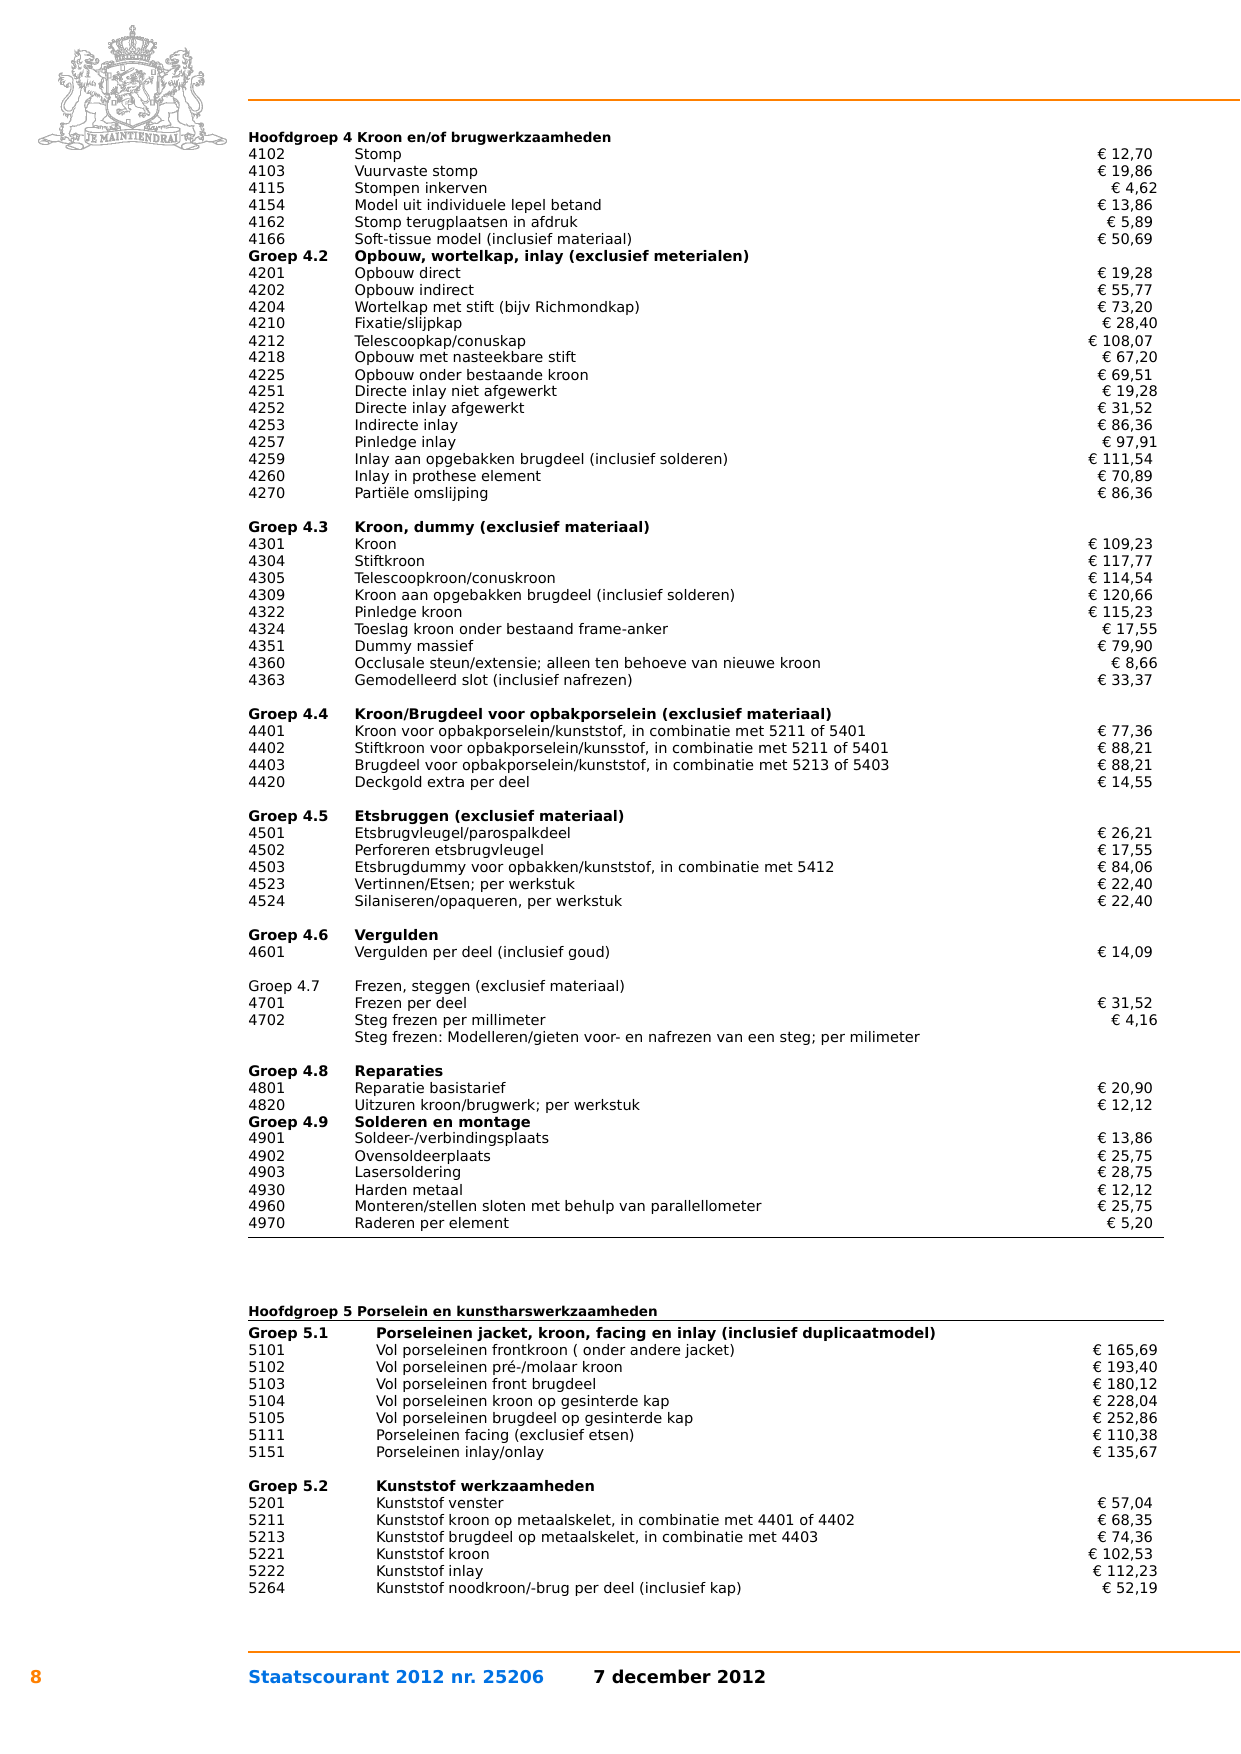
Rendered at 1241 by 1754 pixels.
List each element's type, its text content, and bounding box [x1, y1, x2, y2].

table_cell 4903 [248, 1164, 348, 1181]
table_cell Kunststof venster [370, 1495, 1005, 1512]
table_cell 5102 [248, 1359, 370, 1376]
table_cell [248, 961, 348, 978]
table_cell Monteren/stellen sloten met behulp van parallellometer [349, 1198, 1011, 1215]
table_cell 4204 [248, 299, 348, 315]
table_cell 4702 [248, 1012, 348, 1028]
table_cell € 165,69 [1005, 1342, 1163, 1359]
table_cell Kunststof inlay [370, 1563, 1005, 1580]
table_cell Porseleinen inlay/onlay [370, 1444, 1005, 1461]
table_cell Vol porseleinen front brugdeel [370, 1376, 1005, 1393]
table_cell € 117,77 [1011, 553, 1163, 570]
table_cell [1011, 248, 1163, 264]
table_cell € 22,40 [1011, 893, 1163, 910]
table_cell Kroon/Brugdeel voor opbakporselein (exclusief materiaal) [349, 706, 1011, 723]
table_cell Groep 4.6 [248, 927, 348, 944]
table_cell Silaniseren/opaqueren, per werkstuk [349, 893, 1011, 910]
table_cell Steg frezen per millimeter [349, 1012, 1011, 1028]
table_cell Etsbrugdummy voor opbakken/kunststof, in combinatie met 5412 [349, 859, 1011, 876]
table_cell € 69,51 [1011, 366, 1163, 383]
table_cell € 19,86 [1011, 163, 1163, 179]
table_cell 4402 [248, 740, 348, 757]
table_cell Directe inlay niet afgewerkt [349, 383, 1011, 400]
table_cell Frezen, steggen (exclusief materiaal) [349, 978, 1011, 994]
table_header Hoofdgroep 5 Porselein en kunstharswerkzaamheden [248, 1304, 1163, 1319]
table_cell [248, 502, 348, 519]
table_cell 4523 [248, 876, 348, 893]
table_cell Wortelkap met stift (bijv Richmondkap) [349, 299, 1011, 315]
table_cell Occlusale steun/extensie; alleen ten behoeve van nieuwe kroon [349, 655, 1011, 672]
table_cell Opbouw indirect [349, 281, 1011, 298]
table_cell 4154 [248, 197, 348, 213]
table_cell 5211 [248, 1512, 370, 1529]
table_cell 4360 [248, 655, 348, 672]
table_cell € 20,90 [1011, 1080, 1163, 1096]
table_cell 4225 [248, 366, 348, 383]
table_cell [1011, 1063, 1163, 1079]
table_cell € 4,16 [1011, 1012, 1163, 1028]
table_cell [1011, 1029, 1163, 1046]
table_cell Reparaties [349, 1063, 1011, 1079]
table_cell Ovensoldeerplaats [349, 1148, 1011, 1164]
table_cell € 110,38 [1005, 1427, 1163, 1444]
table_cell 5111 [248, 1427, 370, 1444]
table_cell 4524 [248, 893, 348, 910]
table_cell 4162 [248, 214, 348, 231]
table_cell [248, 910, 348, 927]
table_cell 4305 [248, 570, 348, 587]
table_cell € 19,28 [1011, 265, 1163, 281]
table_cell 4960 [248, 1198, 348, 1215]
table_cell Opbouw, wortelkap, inlay (exclusief meterialen) [349, 248, 1011, 264]
table_cell 4351 [248, 638, 348, 655]
table_cell [1011, 961, 1163, 978]
table_cell Kunststof kroon [370, 1546, 1005, 1563]
table_cell [349, 1046, 1011, 1062]
table_cell Stomp terugplaatsen in afdruk [349, 214, 1011, 231]
table_cell Reparatie basistarief [349, 1080, 1011, 1096]
table_cell 4115 [248, 180, 348, 197]
table_cell 4253 [248, 417, 348, 434]
table_cell € 86,36 [1011, 485, 1163, 502]
table_cell € 112,23 [1005, 1563, 1163, 1580]
table_cell € 50,69 [1011, 231, 1163, 247]
table_cell Stiftkroon [349, 553, 1011, 570]
table_cell € 68,35 [1005, 1512, 1163, 1529]
table_cell Steg frezen: Modelleren/gieten voor- en nafrezen van een steg; per milimeter [349, 1029, 1011, 1046]
table_cell [370, 1461, 1005, 1478]
table_cell [1005, 1321, 1163, 1342]
table_cell 5201 [248, 1495, 370, 1512]
table_cell Fixatie/slijpkap [349, 315, 1011, 332]
table_cell € 17,55 [1011, 621, 1163, 638]
table_cell Opbouw met nasteekbare stift [349, 349, 1011, 366]
table_cell Kunststof kroon op metaalskelet, in combinatie met 4401 of 4402 [370, 1512, 1005, 1529]
table_cell € 115,23 [1011, 604, 1163, 621]
table_cell 4260 [248, 468, 348, 485]
table_cell Lasersoldering [349, 1164, 1011, 1181]
table_cell 4210 [248, 315, 348, 332]
table_cell Frezen per deel [349, 995, 1011, 1012]
table_cell [248, 1461, 370, 1478]
table_cell 4503 [248, 859, 348, 876]
table_cell [1011, 791, 1163, 808]
table_cell € 31,52 [1011, 995, 1163, 1012]
table_header Hoofdgroep 4 Kroon en/of brugwerkzaamheden [248, 130, 1163, 146]
table_cell Soldeer-/verbindingsplaats [349, 1130, 1011, 1147]
table_cell 4501 [248, 825, 348, 842]
table_cell Groep 4.7 [248, 978, 348, 994]
table_cell Opbouw direct [349, 265, 1011, 281]
table_cell 4502 [248, 842, 348, 859]
table_cell Porseleinen facing (exclusief etsen) [370, 1427, 1005, 1444]
table_cell Vol porseleinen kroon op gesinterde kap [370, 1393, 1005, 1410]
table_cell € 86,36 [1011, 417, 1163, 434]
table_cell 5213 [248, 1529, 370, 1546]
table_cell 5104 [248, 1393, 370, 1410]
table_cell € 22,40 [1011, 876, 1163, 893]
table_cell Groep 5.2 [248, 1478, 370, 1495]
table_cell [1011, 689, 1163, 706]
table_cell Vol porseleinen frontkroon ( onder andere jacket) [370, 1342, 1005, 1359]
table_cell [248, 791, 348, 808]
table_cell Groep 4.4 [248, 706, 348, 723]
table_cell 4820 [248, 1096, 348, 1113]
table_cell € 33,37 [1011, 672, 1163, 689]
table_cell Inlay in prothese element [349, 468, 1011, 485]
table_cell [1005, 1478, 1163, 1495]
table_cell [1011, 1114, 1163, 1130]
table_cell [1011, 910, 1163, 927]
table_cell Indirecte inlay [349, 417, 1011, 434]
table_cell Groep 5.1 [248, 1321, 370, 1342]
table_cell € 31,52 [1011, 400, 1163, 417]
table_cell 4420 [248, 774, 348, 791]
table_cell 5105 [248, 1410, 370, 1427]
table_cell € 4,62 [1011, 180, 1163, 197]
table_cell [248, 1029, 348, 1046]
table_cell € 12,12 [1011, 1096, 1163, 1113]
table_cell 4930 [248, 1181, 348, 1198]
table_cell [1011, 502, 1163, 519]
table_cell 4601 [248, 944, 348, 961]
table_cell Partiële omslijping [349, 485, 1011, 502]
table_cell 4701 [248, 995, 348, 1012]
table_cell € 26,21 [1011, 825, 1163, 842]
table_cell Kroon [349, 536, 1011, 553]
table_cell Kunststof werkzaamheden [370, 1478, 1005, 1495]
table_cell Groep 4.8 [248, 1063, 348, 1079]
table_cell € 252,86 [1005, 1410, 1163, 1427]
table_cell 4401 [248, 723, 348, 740]
table_cell € 228,04 [1005, 1393, 1163, 1410]
table_cell € 109,23 [1011, 536, 1163, 553]
table_cell Kroon aan opgebakken brugdeel (inclusief solderen) [349, 587, 1011, 604]
table_cell Stiftkroon voor opbakporselein/kunsstof, in combinatie met 5211 of 5401 [349, 740, 1011, 757]
table_cell € 19,28 [1011, 383, 1163, 400]
table_cell Inlay aan opgebakken brugdeel (inclusief solderen) [349, 451, 1011, 468]
table_cell 4301 [248, 536, 348, 553]
table_cell € 14,09 [1011, 944, 1163, 961]
table_cell € 74,36 [1005, 1529, 1163, 1546]
table_cell 4324 [248, 621, 348, 638]
table_cell 4257 [248, 434, 348, 451]
table_cell Perforeren etsbrugvleugel [349, 842, 1011, 859]
table_cell 4201 [248, 265, 348, 281]
table_cell Etsbrugvleugel/parospalkdeel [349, 825, 1011, 842]
table_cell € 79,90 [1011, 638, 1163, 655]
table_cell [349, 502, 1011, 519]
table_cell 4102 [248, 146, 348, 163]
table_cell Deckgold extra per deel [349, 774, 1011, 791]
table_cell € 52,19 [1005, 1580, 1163, 1597]
table_cell Pinledge kroon [349, 604, 1011, 621]
table_cell € 102,53 [1005, 1546, 1163, 1563]
table_cell € 28,40 [1011, 315, 1163, 332]
table_cell 5222 [248, 1563, 370, 1580]
table_cell Telescoopkap/conuskap [349, 333, 1011, 349]
table_cell Groep 4.3 [248, 519, 348, 536]
table_cell Solderen en montage [349, 1114, 1011, 1130]
table_cell 5264 [248, 1580, 370, 1597]
table_cell [1011, 927, 1163, 944]
table_cell Uitzuren kroon/brugwerk; per werkstuk [349, 1096, 1011, 1113]
table_cell [1005, 1461, 1163, 1478]
table_cell Toeslag kroon onder bestaand frame-anker [349, 621, 1011, 638]
table_cell Kunststof noodkroon/-brug per deel (inclusief kap) [370, 1580, 1005, 1597]
table_cell 4252 [248, 400, 348, 417]
table_cell Etsbruggen (exclusief materiaal) [349, 808, 1011, 825]
table_cell [349, 910, 1011, 927]
table_cell € 14,55 [1011, 774, 1163, 791]
table_cell Model uit individuele lepel betand [349, 197, 1011, 213]
table_cell € 28,75 [1011, 1164, 1163, 1181]
table_cell € 180,12 [1005, 1376, 1163, 1393]
table_cell € 193,40 [1005, 1359, 1163, 1376]
table_cell € 97,91 [1011, 434, 1163, 451]
table_cell € 5,20 [1011, 1215, 1163, 1237]
table_cell 4259 [248, 451, 348, 468]
table_cell Kroon voor opbakporselein/kunststof, in combinatie met 5211 of 5401 [349, 723, 1011, 740]
table_cell € 135,67 [1005, 1444, 1163, 1461]
table_cell € 120,66 [1011, 587, 1163, 604]
table_cell Stompen inkerven [349, 180, 1011, 197]
table_cell € 57,04 [1005, 1495, 1163, 1512]
table_cell € 108,07 [1011, 333, 1163, 349]
table_cell 4202 [248, 281, 348, 298]
table_cell [1011, 978, 1163, 994]
table_cell Directe inlay afgewerkt [349, 400, 1011, 417]
table_cell 4901 [248, 1130, 348, 1147]
table_cell € 67,20 [1011, 349, 1163, 366]
table_cell € 114,54 [1011, 570, 1163, 587]
table_cell Groep 4.9 [248, 1114, 348, 1130]
table_cell 4270 [248, 485, 348, 502]
table_cell [349, 689, 1011, 706]
picture [38, 25, 227, 150]
table_cell 4103 [248, 163, 348, 179]
table_cell Brugdeel voor opbakporselein/kunststof, in combinatie met 5213 of 5403 [349, 757, 1011, 774]
table_cell € 55,77 [1011, 281, 1163, 298]
table_cell 4212 [248, 333, 348, 349]
table_cell 4309 [248, 587, 348, 604]
table_cell Opbouw onder bestaande kroon [349, 366, 1011, 383]
table_cell 4251 [248, 383, 348, 400]
table_cell € 70,89 [1011, 468, 1163, 485]
table_cell € 73,20 [1011, 299, 1163, 315]
table_cell [1011, 706, 1163, 723]
table_cell € 88,21 [1011, 740, 1163, 757]
table_cell € 8,66 [1011, 655, 1163, 672]
table_cell € 12,12 [1011, 1181, 1163, 1198]
table_cell Kunststof brugdeel op metaalskelet, in combinatie met 4403 [370, 1529, 1005, 1546]
table_cell € 88,21 [1011, 757, 1163, 774]
table_cell 4970 [248, 1215, 348, 1237]
table_cell 5221 [248, 1546, 370, 1563]
table_cell Dummy massief [349, 638, 1011, 655]
table_cell € 84,06 [1011, 859, 1163, 876]
table_cell Groep 4.2 [248, 248, 348, 264]
table_cell Harden metaal [349, 1181, 1011, 1198]
table_cell Vergulden [349, 927, 1011, 944]
table_cell 4304 [248, 553, 348, 570]
table_cell € 111,54 [1011, 451, 1163, 468]
table_cell Gemodelleerd slot (inclusief nafrezen) [349, 672, 1011, 689]
table_cell 5101 [248, 1342, 370, 1359]
table_cell [1011, 519, 1163, 536]
table_cell € 12,70 [1011, 146, 1163, 163]
table_cell 5151 [248, 1444, 370, 1461]
table_cell Pinledge inlay [349, 434, 1011, 451]
table_cell Telescoopkroon/conuskroon [349, 570, 1011, 587]
table_cell Vuurvaste stomp [349, 163, 1011, 179]
table_cell 4322 [248, 604, 348, 621]
table_cell Raderen per element [349, 1215, 1011, 1237]
table_cell Porseleinen jacket, kroon, facing en inlay (inclusief duplicaatmodel) [370, 1321, 1005, 1342]
table_cell € 25,75 [1011, 1148, 1163, 1164]
table_cell [1011, 1046, 1163, 1062]
table_cell € 13,86 [1011, 197, 1163, 213]
table_cell [1011, 808, 1163, 825]
table_cell [248, 1046, 348, 1062]
table_cell 4801 [248, 1080, 348, 1096]
table_cell 4902 [248, 1148, 348, 1164]
table_cell Vol porseleinen pré-/molaar kroon [370, 1359, 1005, 1376]
table_cell € 5,89 [1011, 214, 1163, 231]
table_cell 4403 [248, 757, 348, 774]
table_cell € 77,36 [1011, 723, 1163, 740]
table_cell € 17,55 [1011, 842, 1163, 859]
table_cell Kroon, dummy (exclusief materiaal) [349, 519, 1011, 536]
table_cell Vertinnen/Etsen; per werkstuk [349, 876, 1011, 893]
table_cell [349, 961, 1011, 978]
table_cell [248, 689, 348, 706]
table_cell € 13,86 [1011, 1130, 1163, 1147]
table_cell Vergulden per deel (inclusief goud) [349, 944, 1011, 961]
table_cell 4218 [248, 349, 348, 366]
table_cell Groep 4.5 [248, 808, 348, 825]
table_cell Soft-tissue model (inclusief materiaal) [349, 231, 1011, 247]
table_cell € 25,75 [1011, 1198, 1163, 1215]
table_cell 5103 [248, 1376, 370, 1393]
table_cell Vol porseleinen brugdeel op gesinterde kap [370, 1410, 1005, 1427]
table_cell 4166 [248, 231, 348, 247]
table_cell Stomp [349, 146, 1011, 163]
table_cell [349, 791, 1011, 808]
table_cell 4363 [248, 672, 348, 689]
